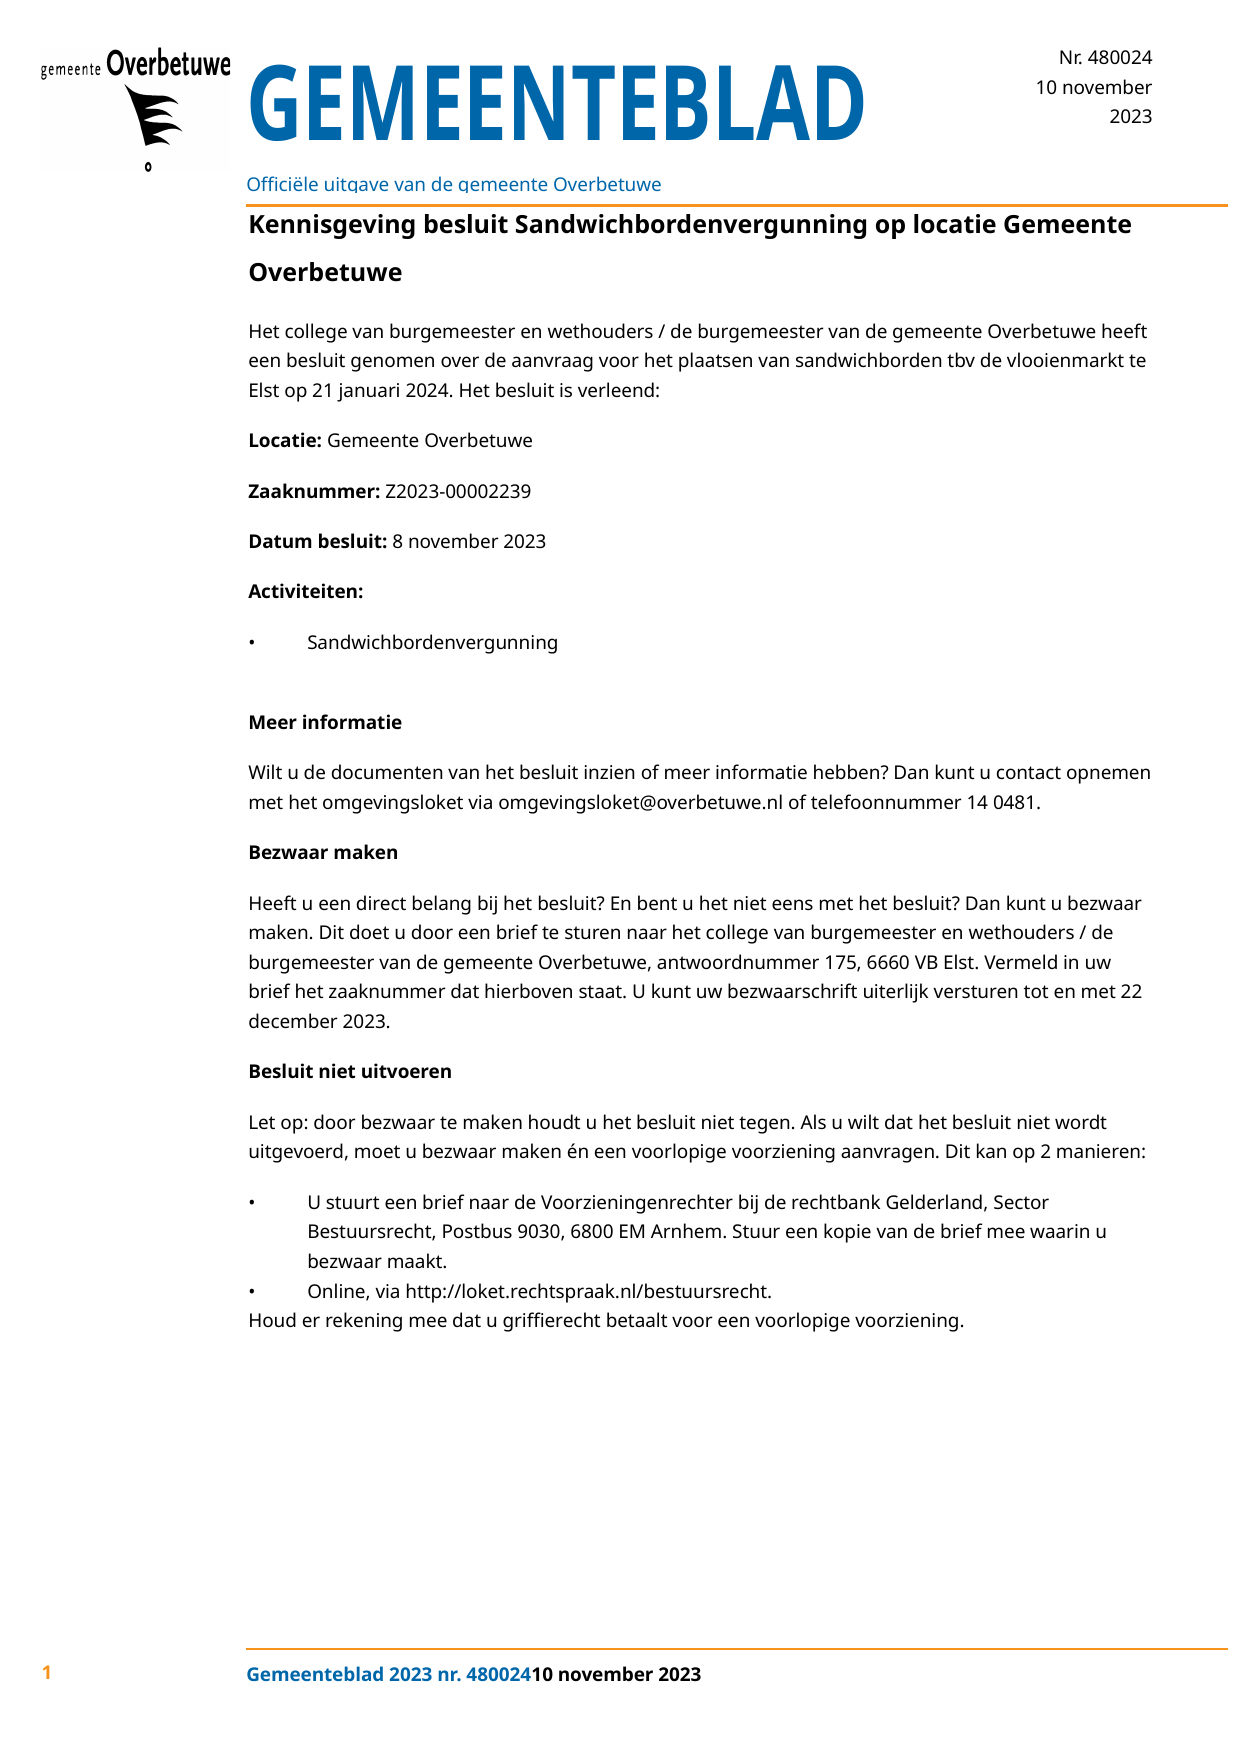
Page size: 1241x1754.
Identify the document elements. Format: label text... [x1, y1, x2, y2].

text Datum besluit: 8 november 2023 [248, 528, 1152, 554]
picture [41, 47, 231, 172]
text Activiteiten: [248, 579, 1152, 604]
list Sandwichbordenvergunning [248, 629, 1152, 655]
text Heeft u een direct belang bij het besluit? En bent u het niet eens met het besluit? Dan kunt u bezwaar maken. Dit doet u door een brief te sturen naar het college van burgemeester en wethouders / de burgemeester van de gemeente Overbetuwe, antwoordnummer 175, 6660 VB Elst. Vermeld in uw brief het zaaknummer dat hierboven staat. U kunt uw bezwaarschrift uiterlijk versturen tot en met 22 december 2023. [248, 890, 1152, 1034]
text Let op: door bezwaar te maken houdt u het besluit niet tegen. Als u wilt dat het besluit niet wordt uitgevoerd, moet u bezwaar maken én een voorlopige voorziening aanvragen. Dit kan op 2 manieren: [248, 1109, 1152, 1164]
text Meer informatie [248, 709, 1152, 735]
text Bezwaar maken [248, 839, 1152, 865]
text Het college van burgemeester en wethouders / de burgemeester van de gemeente Overbetuwe heeft een besluit genomen over de aanvraag voor het plaatsen van sandwichborden tbv de vlooienmarkt te Elst op 21 januari 2024. Het besluit is verleend: [248, 318, 1152, 403]
text Besluit niet uitvoeren [248, 1059, 1152, 1084]
text Kennisgeving besluit Sandwichbordenvergunning op locatie Gemeente Overbetuwe [248, 207, 1152, 288]
text Wilt u de documenten van het besluit inzien of meer informatie hebben? Dan kunt u contact opnemen met het omgevingsloket via omgevingsloket@overbetuwe.nl of telefoonnummer 14 0481. [248, 759, 1152, 815]
text Houd er rekening mee dat u griffierecht betaalt voor een voorlopige voorziening. [248, 1307, 1152, 1333]
text Zaaknummer: Z2023-00002239 [248, 478, 1152, 504]
list Online, via http://loket.rechtspraak.nl/bestuursrecht. [248, 1278, 1152, 1304]
text Locatie: Gemeente Overbetuwe [248, 427, 1152, 453]
list U stuurt een brief naar de Voorzieningenrechter bij de rechtbank Gelderland, Sector Bestuursrecht, Postbus 9030, 6800 EM Arnhem. Stuur een kopie van de brief mee waarin u bezwaar maakt. [248, 1189, 1152, 1274]
